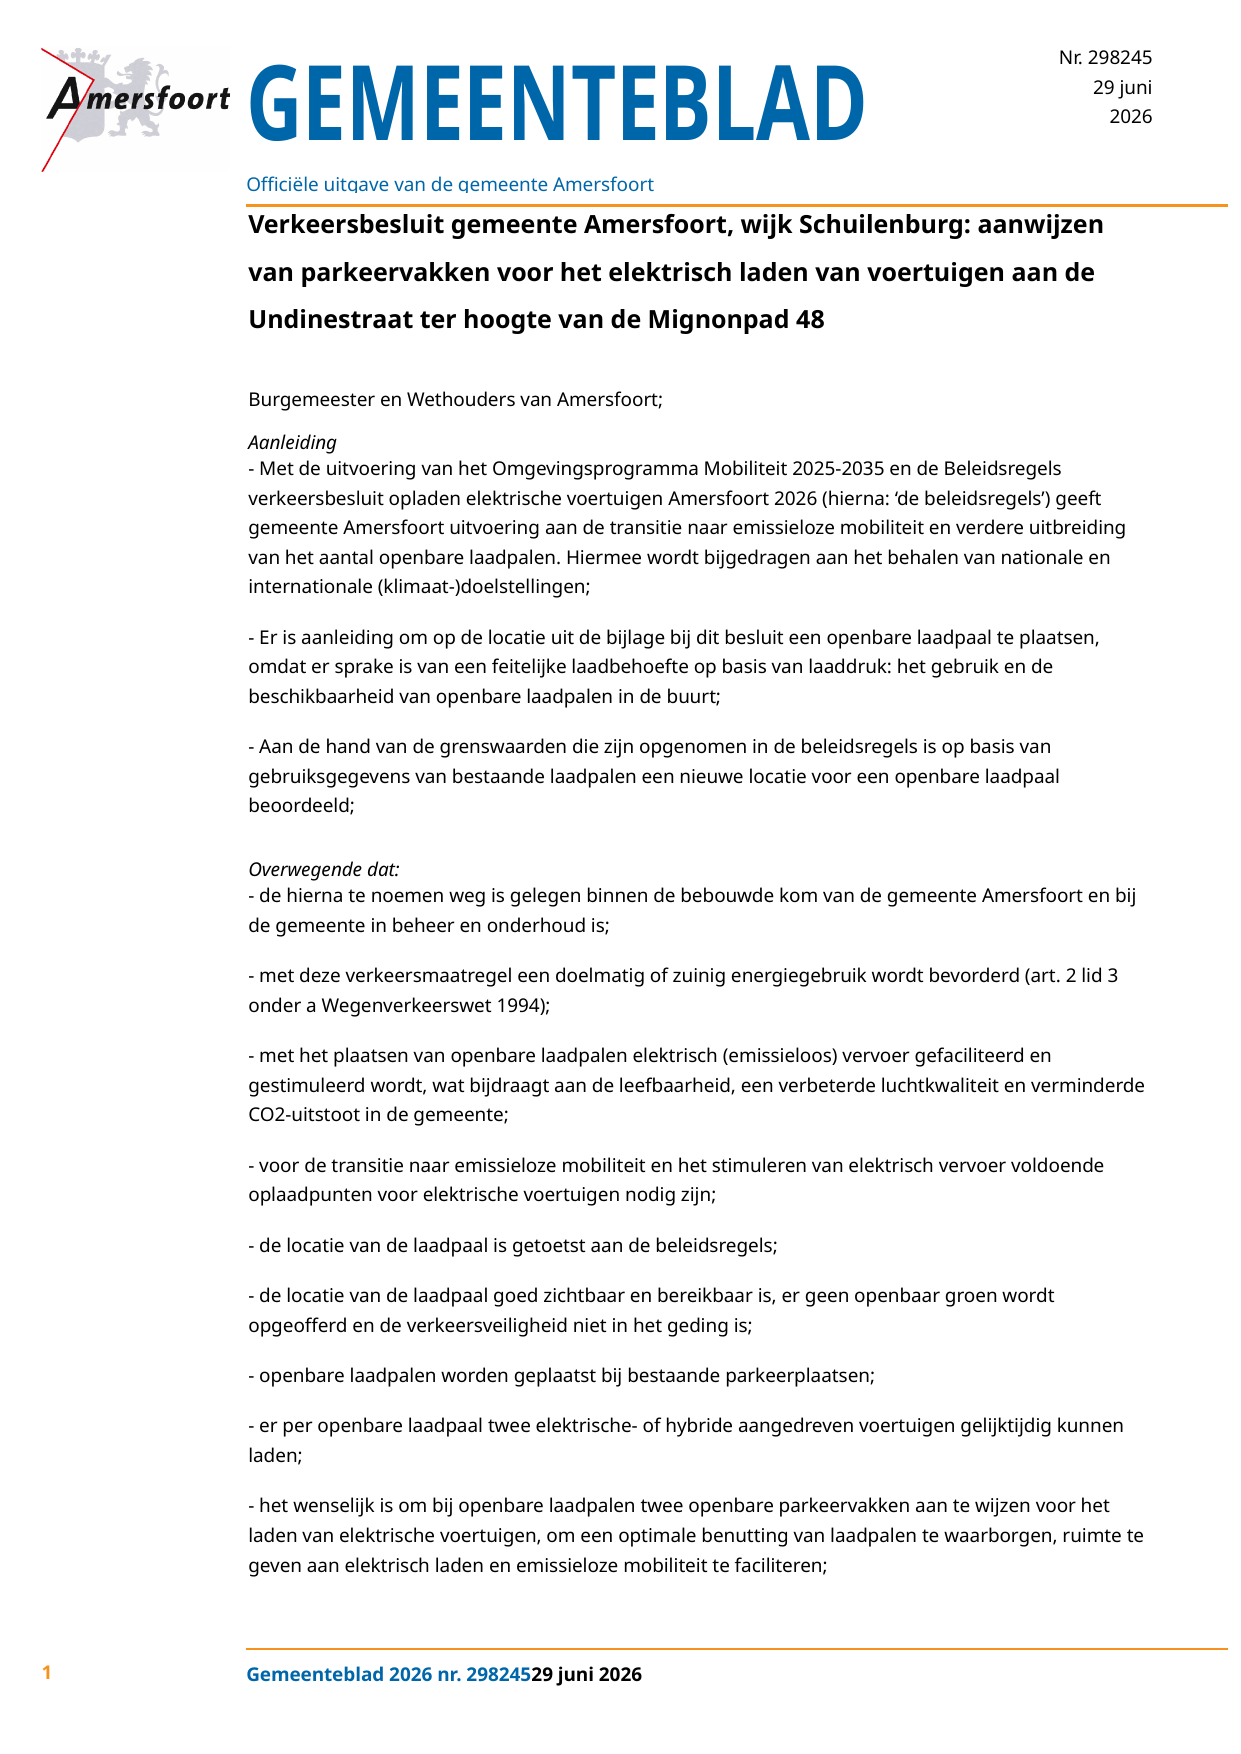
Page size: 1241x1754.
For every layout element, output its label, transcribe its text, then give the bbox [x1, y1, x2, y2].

text - er per openbare laadpaal twee elektrische- of hybride aangedreven voertuigen gelijktijdig kunnen laden; [248, 1413, 1152, 1468]
picture [41, 47, 231, 172]
text - de hierna te noemen weg is gelegen binnen de bebouwde kom van de gemeente Amersfoort en bij de gemeente in beheer en onderhoud is; [248, 882, 1152, 938]
text Aanleiding [248, 429, 1152, 455]
text Burgemeester en Wethouders van Amersfoort; [248, 386, 1152, 412]
text - Aan de hand van de grenswaarden die zijn opgenomen in de beleidsregels is op basis van gebruiksgegevens van bestaande laadpalen een nieuwe locatie voor een openbare laadpaal beoordeeld; [248, 733, 1152, 818]
text - Met de uitvoering van het Omgevingsprogramma Mobiliteit 2025-2035 en de Beleidsregels verkeersbesluit opladen elektrische voertuigen Amersfoort 2026 (hierna: ‘de beleidsregels’) geeft gemeente Amersfoort uitvoering aan de transitie naar emissieloze mobiliteit en verdere uitbreiding van het aantal openbare laadpalen. Hiermee wordt bijgedragen aan het behalen van nationale en internationale (klimaat-)doelstellingen; [248, 455, 1152, 599]
text - de locatie van de laadpaal goed zichtbaar en bereikbaar is, er geen openbaar groen wordt opgeofferd en de verkeersveiligheid niet in het geding is; [248, 1282, 1152, 1338]
text - met deze verkeersmaatregel een doelmatig of zuinig energiegebruik wordt bevorderd (art. 2 lid 3 onder a Wegenverkeerswet 1994); [248, 962, 1152, 1018]
text - met het plaatsen van openbare laadpalen elektrisch (emissieloos) vervoer gefaciliteerd en gestimuleerd wordt, wat bijdraagt aan de leefbaarheid, een verbeterde luchtkwaliteit en verminderde CO2-uitstoot in de gemeente; [248, 1042, 1152, 1127]
text - het wenselijk is om bij openbare laadpalen twee openbare parkeervakken aan te wijzen voor het laden van elektrische voertuigen, om een optimale benutting van laadpalen te waarborgen, ruimte te geven aan elektrisch laden en emissieloze mobiliteit te faciliteren; [248, 1493, 1152, 1578]
text Verkeersbesluit gemeente Amersfoort, wijk Schuilenburg: aanwijzen van parkeervakken voor het elektrisch laden van voertuigen aan de Undinestraat ter hoogte van de Mignonpad 48 [248, 207, 1152, 336]
text - de locatie van de laadpaal is getoetst aan de beleidsregels; [248, 1232, 1152, 1258]
text Overwegende dat: [248, 857, 1152, 882]
text - openbare laadpalen worden geplaatst bij bestaande parkeerplaatsen; [248, 1362, 1152, 1388]
text - voor de transitie naar emissieloze mobiliteit en het stimuleren van elektrisch vervoer voldoende oplaadpunten voor elektrische voertuigen nodig zijn; [248, 1152, 1152, 1207]
text - Er is aanleiding om op de locatie uit de bijlage bij dit besluit een openbare laadpaal te plaatsen, omdat er sprake is van een feitelijke laadbehoefte op basis van laaddruk: het gebruik en de beschikbaarheid van openbare laadpalen in de buurt; [248, 624, 1152, 709]
